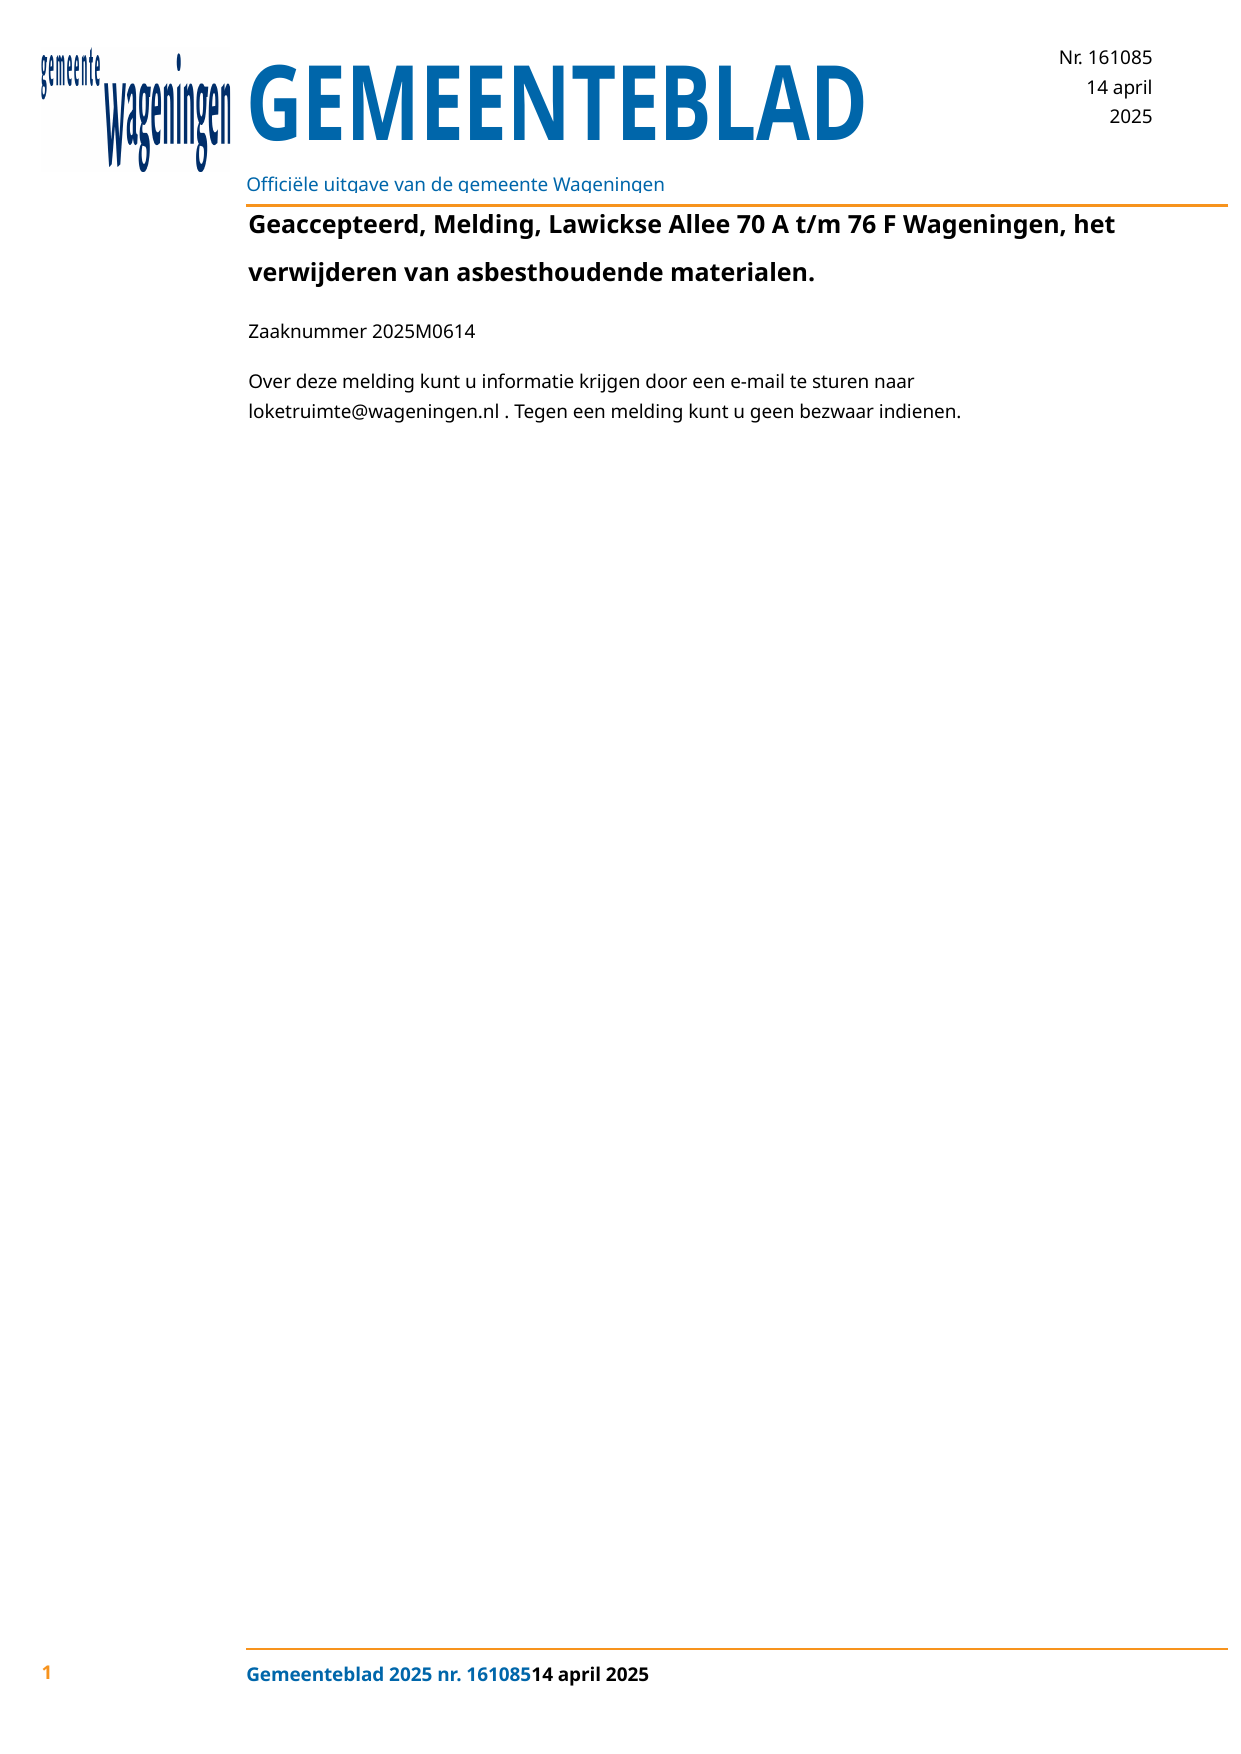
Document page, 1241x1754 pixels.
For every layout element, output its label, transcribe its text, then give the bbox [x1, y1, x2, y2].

text Over deze melding kunt u informatie krijgen door een e-mail te sturen naar loketruimte@wageningen.nl . Tegen een melding kunt u geen bezwaar indienen. [248, 368, 1152, 424]
picture [41, 47, 231, 172]
text Zaaknummer 2025M0614 [248, 318, 1152, 344]
text Geaccepteerd, Melding, Lawickse Allee 70 A t/m 76 F Wageningen, het verwijderen van asbesthoudende materialen. [248, 207, 1152, 288]
